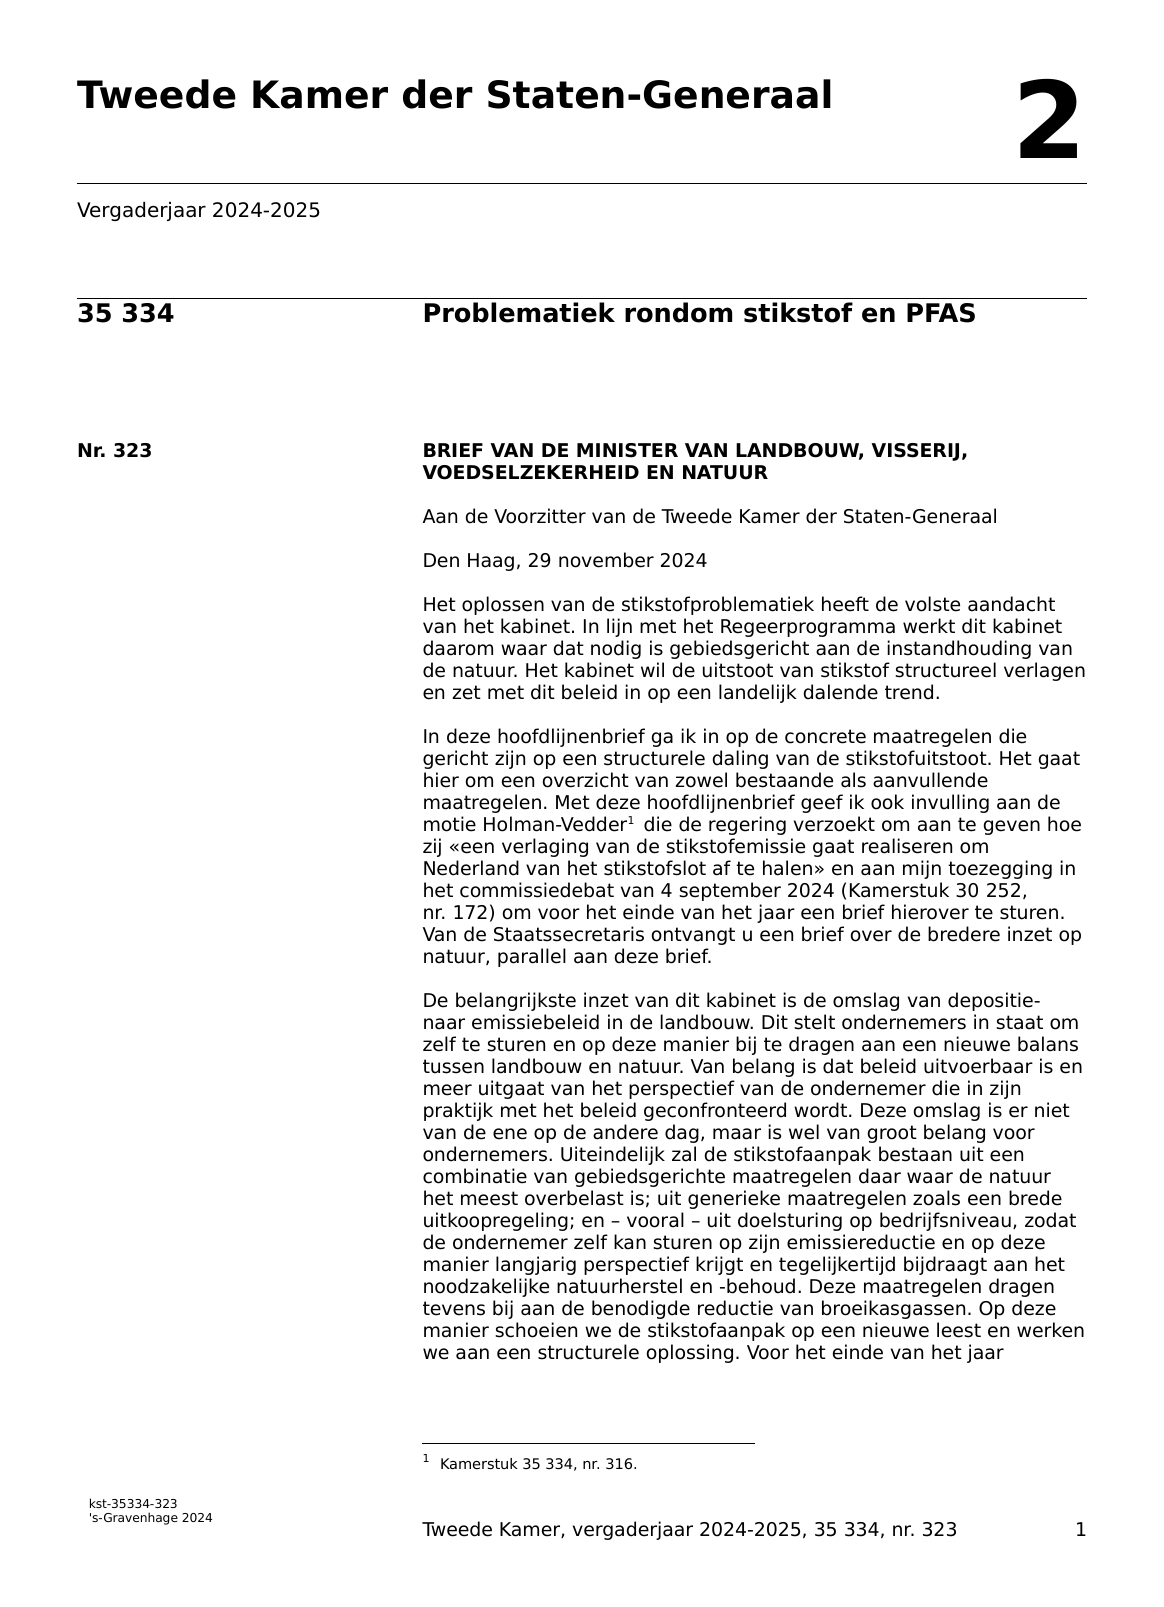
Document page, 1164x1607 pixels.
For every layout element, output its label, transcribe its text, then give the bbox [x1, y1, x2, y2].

subtitle 35 334 Problematiek rondom stikstof en PFAS [77, 299, 1087, 329]
table_header Tweede Kamer der Staten-Generaal [77, 59, 886, 183]
text Den Haag, 29 november 2024 [422, 550, 1087, 572]
text In deze hoofdlijnenbrief ga ik in op de concrete maatregelen die gericht zijn op een structurele daling van de stikstofuitstoot. Het gaat hier om een overzicht van zowel bestaande als aanvullende maatregelen. Met deze hoofdlijnenbrief geef ik ook invulling aan de motie Holman-Vedder die de regering verzoekt om aan te geven hoe zij «een verlaging van de stikstofemissie gaat realiseren om Nederland van het stikstofslot af te halen» en aan mijn toezegging in het commissiedebat van 4 september 2024 (Kamerstuk 30 252, nr. 172) om voor het einde van het jaar een brief hierover te sturen. Van de Staatssecretaris ontvangt u een brief over de bredere inzet op natuur, parallel aan deze brief. [422, 726, 1087, 968]
table_header 2 [886, 59, 1087, 183]
text 's-Gravenhage 2024 [88, 1511, 323, 1525]
subtitle Nr. 323 BRIEF VAN DE MINISTER VAN LANDBOUW, VISSERIJ, VOEDSELZEKERHEID EN NATUUR [77, 440, 1087, 484]
text Aan de Voorzitter van de Tweede Kamer der Staten-Generaal [422, 506, 1087, 528]
table_cell Vergaderjaar 2024-2025 [77, 184, 1087, 298]
text Kamerstuk 35 334, nr. 316. [422, 1452, 1087, 1474]
text kst-35334-323 [88, 1497, 323, 1511]
text De belangrijkste inzet van dit kabinet is de omslag van depositie- naar emissiebeleid in de landbouw. Dit stelt ondernemers in staat om zelf te sturen en op deze manier bij te dragen aan een nieuwe balans tussen landbouw en natuur. Van belang is dat beleid uitvoerbaar is en meer uitgaat van het perspectief van de ondernemer die in zijn praktijk met het beleid geconfronteerd wordt. Deze omslag is er niet van de ene op de andere dag, maar is wel van groot belang voor ondernemers. Uiteindelijk zal de stikstofaanpak bestaan uit een combinatie van gebiedsgerichte maatregelen daar waar de natuur het meest overbelast is; uit generieke maatregelen zoals een brede uitkoopregeling; en – vooral – uit doelsturing op bedrijfsniveau, zodat de ondernemer zelf kan sturen op zijn emissiereductie en op deze manier langjarig perspectief krijgt en tegelijkertijd bijdraagt aan het noodzakelijke natuurherstel en -behoud. Deze maatregelen dragen tevens bij aan de benodigde reductie van broeikasgassen. Op deze manier schoeien we de stikstofaanpak op een nieuwe leest en werken we aan een structurele oplossing. Voor het einde van het jaar [422, 990, 1087, 1364]
text Het oplossen van de stikstofproblematiek heeft de volste aandacht van het kabinet. In lijn met het Regeerprogramma werkt dit kabinet daarom waar dat nodig is gebiedsgericht aan de instandhouding van de natuur. Het kabinet wil de uitstoot van stikstof structureel verlagen en zet met dit beleid in op een landelijk dalende trend. [422, 594, 1087, 704]
